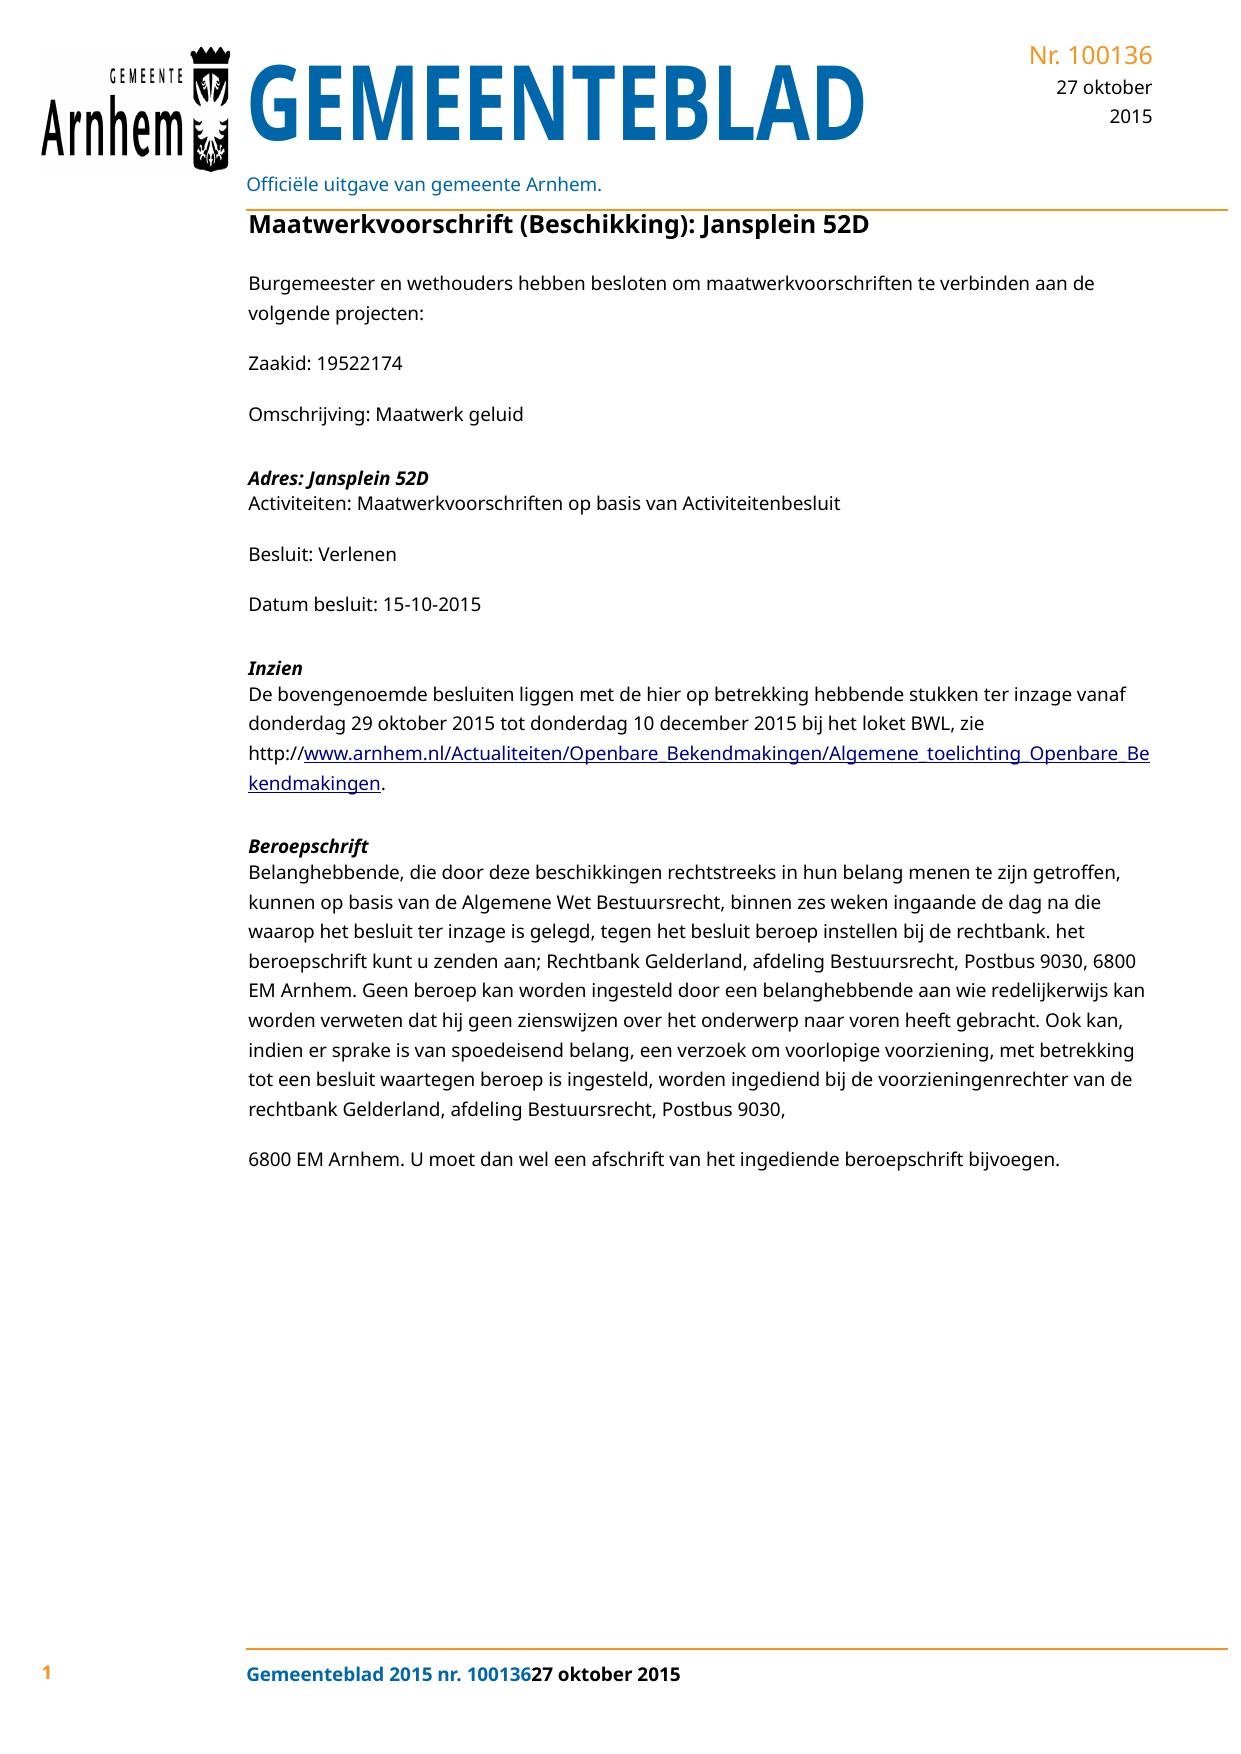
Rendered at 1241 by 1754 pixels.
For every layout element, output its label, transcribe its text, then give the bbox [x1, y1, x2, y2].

text Maatwerkvoorschrift (Beschikking): Jansplein 52D [248, 211, 1152, 241]
text Datum besluit: 15-10-2015 [248, 591, 1152, 617]
text Belanghebbende, die door deze beschikkingen rechtstreeks in hun belang menen te zijn getroffen, kunnen op basis van de Algemene Wet Bestuursrecht, binnen zes weken ingaande de dag na die waarop het besluit ter inzage is gelegd, tegen het besluit beroep instellen bij de rechtbank. het beroepschrift kunt u zenden aan; Rechtbank Gelderland, afdeling Bestuursrecht, Postbus 9030, 6800 EM Arnhem. Geen beroep kan worden ingesteld door een belanghebbende aan wie redelijkerwijs kan worden verweten dat hij geen zienswijzen over het onderwerp naar voren heeft gebracht. Ook kan, indien er sprake is van spoedeisend belang, een verzoek om voorlopige voorziening, met betrekking tot een besluit waartegen beroep is ingesteld, worden ingediend bij de voorzieningenrechter van de rechtbank Gelderland, afdeling Bestuursrecht, Postbus 9030, [248, 859, 1152, 1122]
text Besluit: Verlenen [248, 541, 1152, 567]
picture [41, 47, 231, 172]
text Inzien [248, 655, 1152, 681]
text De bovengenoemde besluiten liggen met de hier op betrekking hebbende stukken ter inzage vanaf donderdag 29 oktober 2015 tot donderdag 10 december 2015 bij het loket BWL, zie http://www.arnhem.nl/Actualiteiten/Openbare_Bekendmakingen/Algemene_toelichting_Openbare_Bekendmakingen. [248, 681, 1152, 795]
text Beroepschrift [248, 834, 1152, 859]
text Burgemeester en wethouders hebben besloten om maatwerkvoorschriften te verbinden aan de volgende projecten: [248, 270, 1152, 326]
text Adres: Jansplein 52D [248, 465, 1152, 490]
text Zaakid: 19522174 [248, 350, 1152, 376]
text Omschrijving: Maatwerk geluid [248, 401, 1152, 426]
text Activiteiten: Maatwerkvoorschriften op basis van Activiteitenbesluit [248, 490, 1152, 516]
text 6800 EM Arnhem. U moet dan wel een afschrift van het ingediende beroepschrift bijvoegen. [248, 1146, 1152, 1172]
